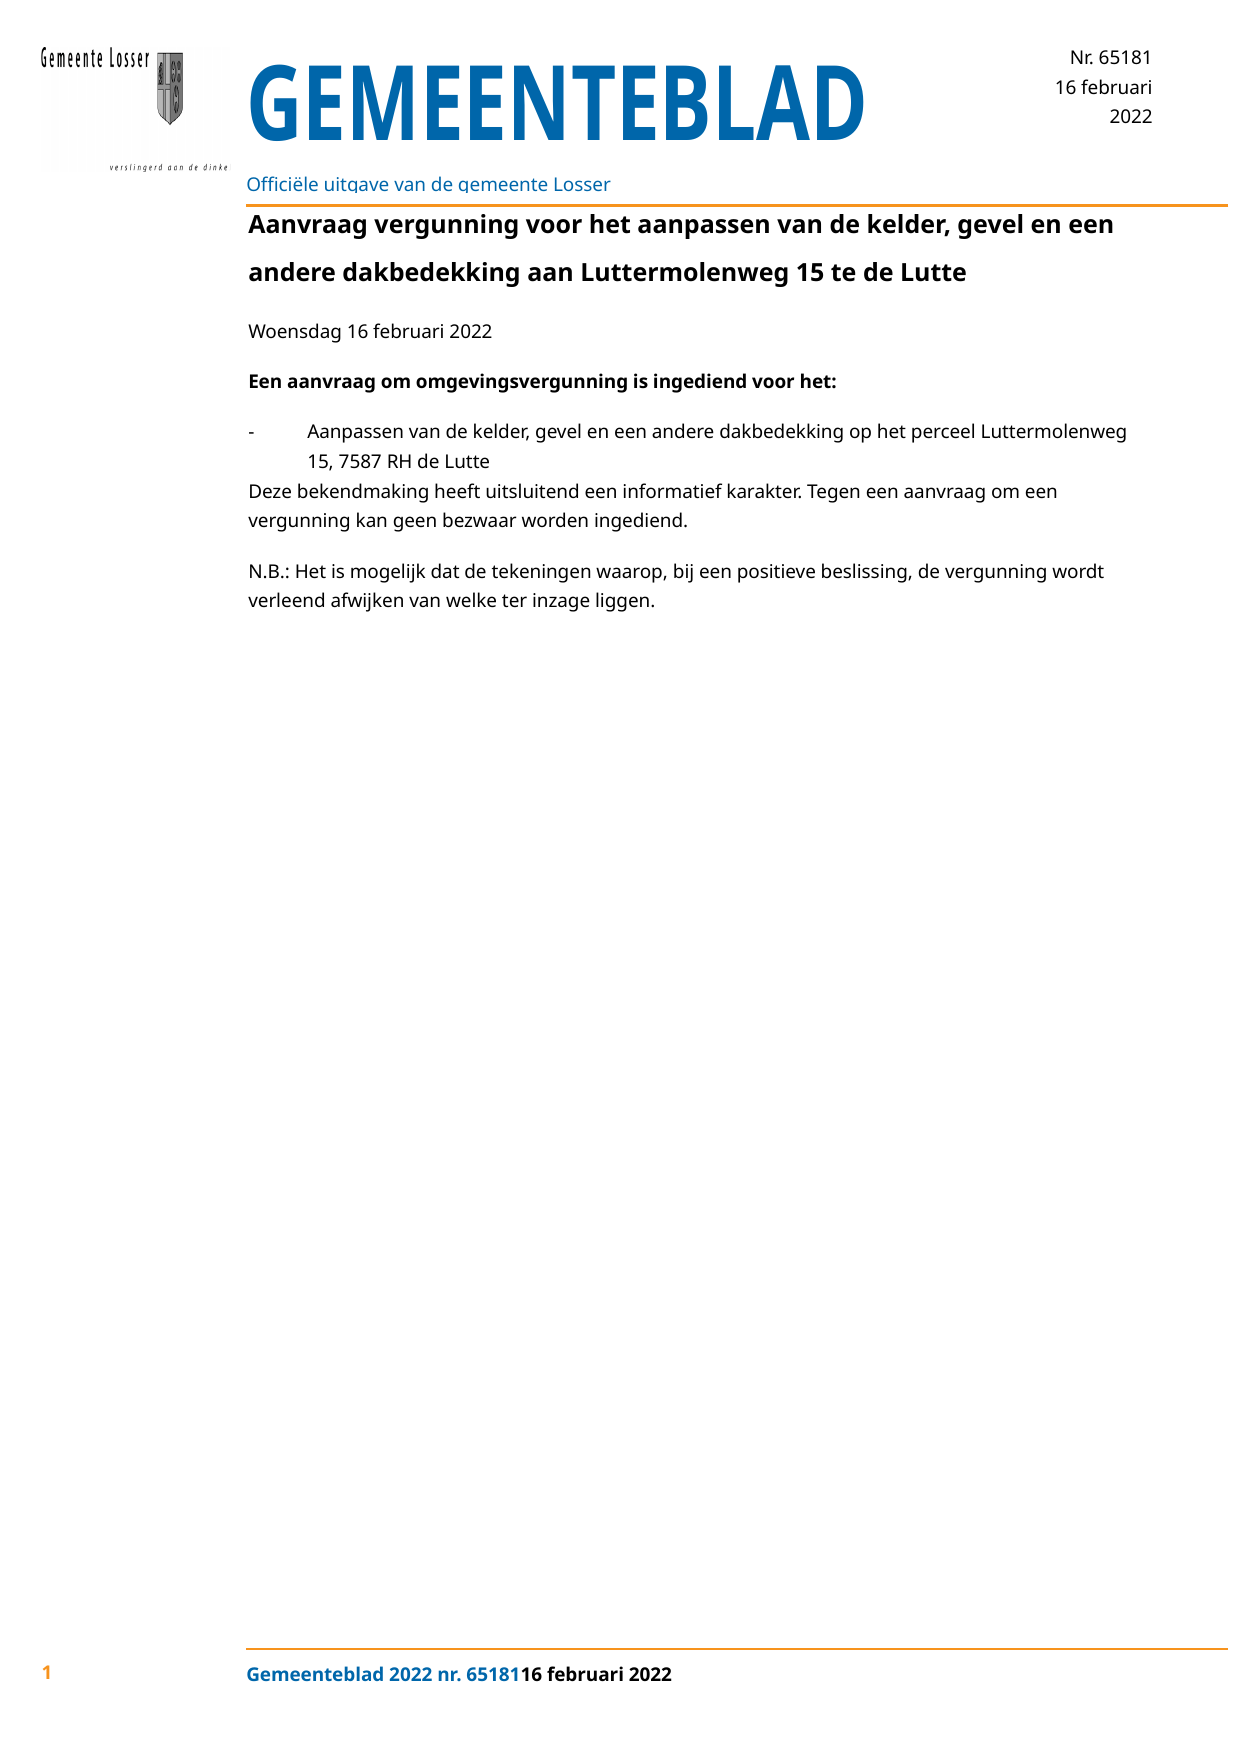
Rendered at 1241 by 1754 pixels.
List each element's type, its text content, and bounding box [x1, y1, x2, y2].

text Aanvraag vergunning voor het aanpassen van de kelder, gevel en een andere dakbedekking aan Luttermolenweg 15 te de Lutte [248, 207, 1152, 288]
text Een aanvraag om omgevingsvergunning is ingediend voor het: [248, 368, 1152, 394]
text N.B.: Het is mogelijk dat de tekeningen waarop, bij een positieve beslissing, de vergunning wordt verleend afwijken van welke ter inzage liggen. [248, 558, 1152, 613]
text Woensdag 16 februari 2022 [248, 318, 1152, 344]
list Aanpassen van de kelder, gevel en een andere dakbedekking op het perceel Luttermolenweg 15, 7587 RH de Lutte [248, 419, 1152, 474]
picture [41, 47, 231, 172]
text Deze bekendmaking heeft uitsluitend een informatief karakter. Tegen een aanvraag om een vergunning kan geen bezwaar worden ingediend. [248, 478, 1152, 533]
